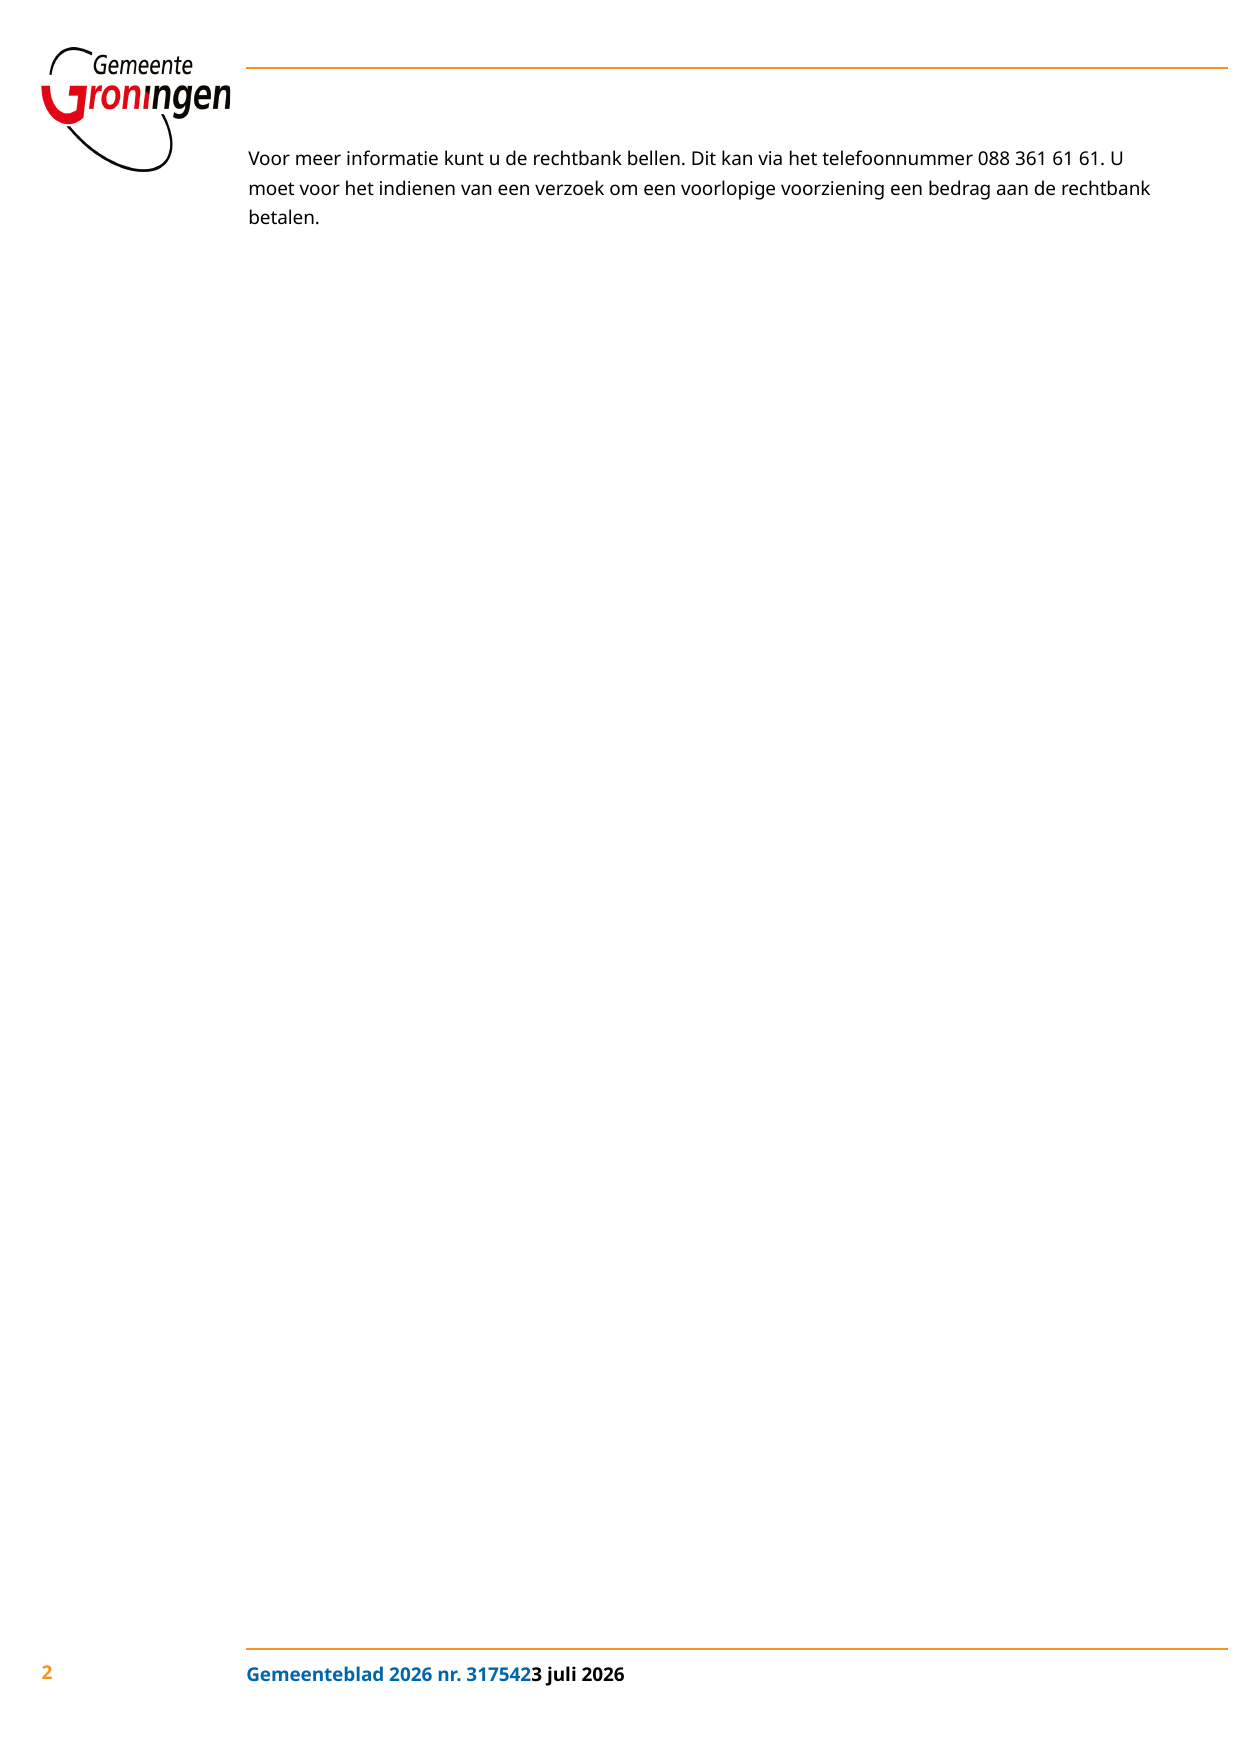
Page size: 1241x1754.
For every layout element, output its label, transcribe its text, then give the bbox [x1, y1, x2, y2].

text Voor meer informatie kunt u de rechtbank bellen. Dit kan via het telefoonnummer 088 361 61 61. U moet voor het indienen van een verzoek om een voorlopige voorziening een bedrag aan de rechtbank betalen. [248, 145, 1152, 230]
picture [41, 47, 231, 172]
